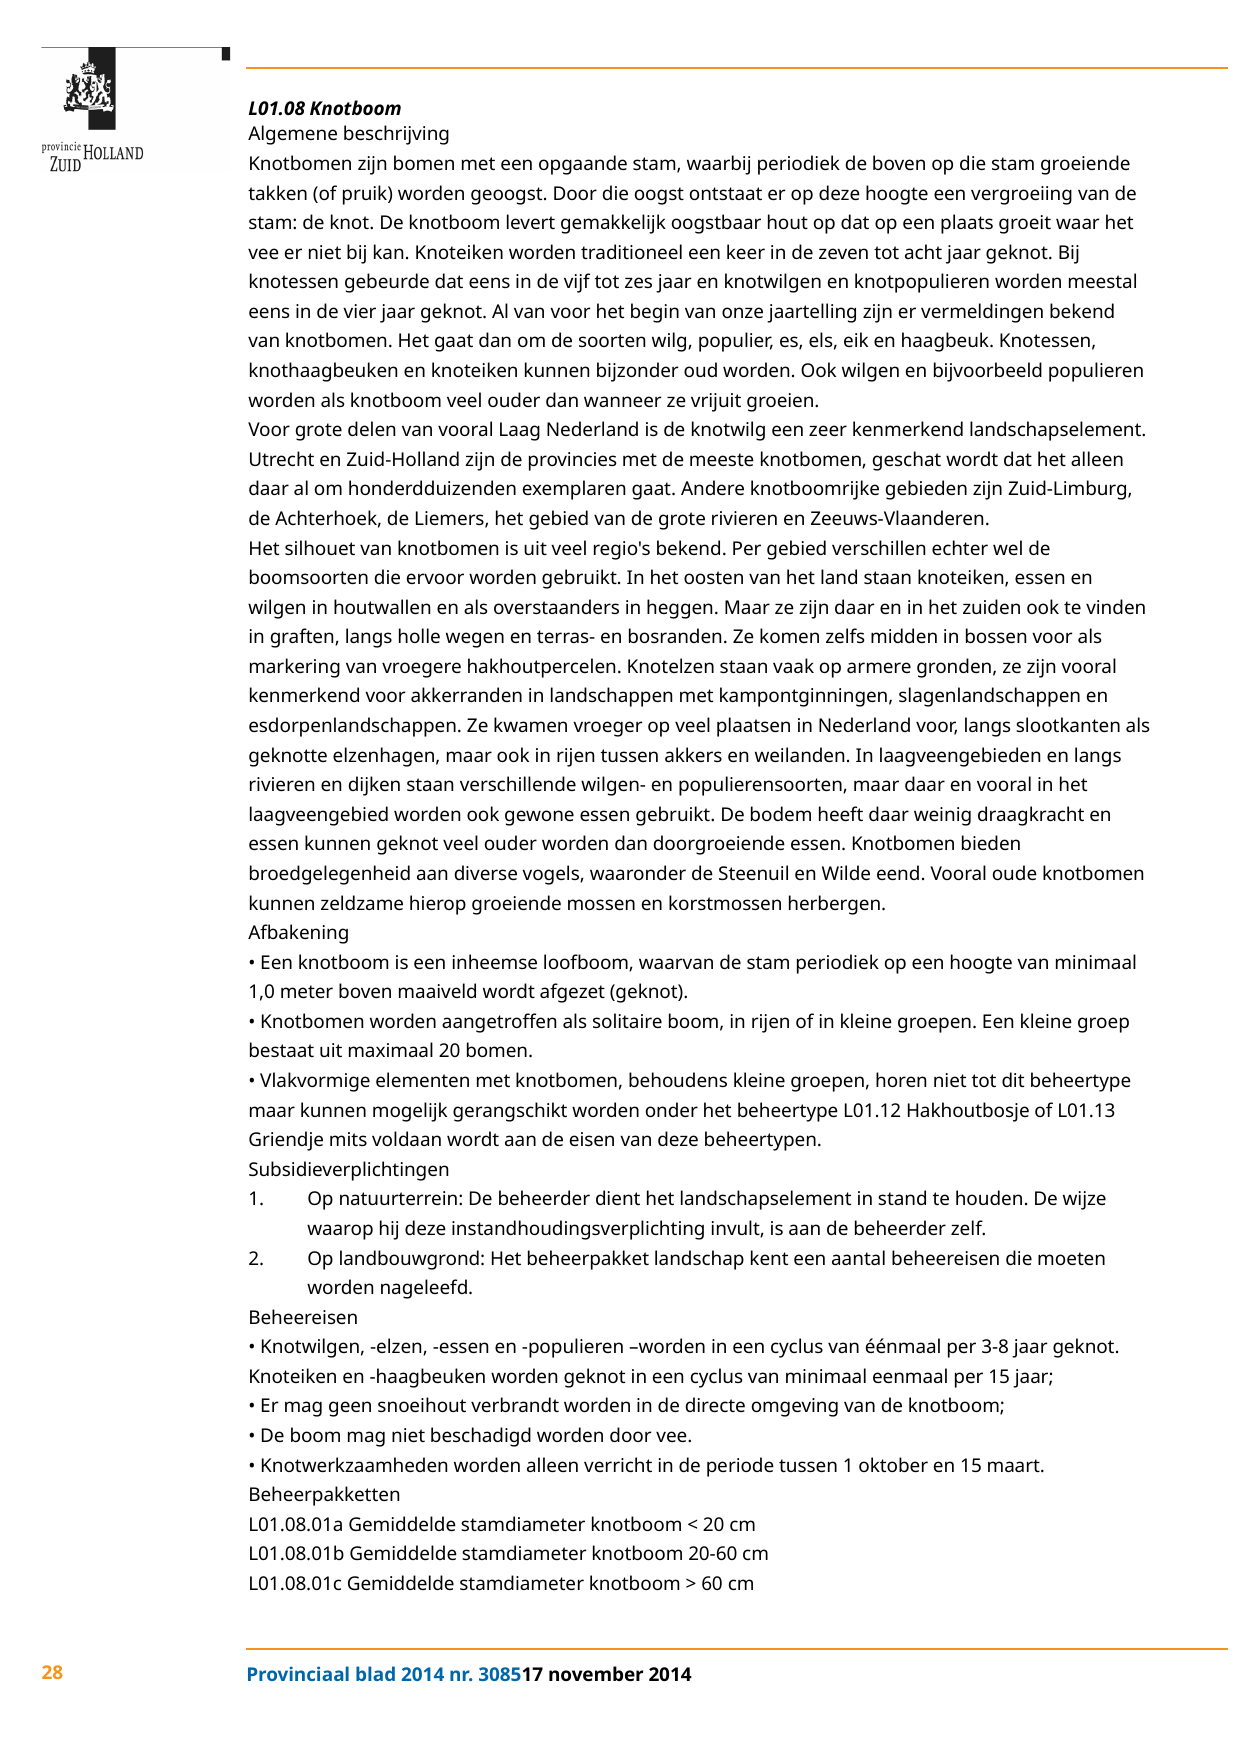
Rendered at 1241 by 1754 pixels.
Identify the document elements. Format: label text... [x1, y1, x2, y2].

text • Knotbomen worden aangetroffen als solitaire boom, in rijen of in kleine groepen. Een kleine groep bestaat uit maximaal 20 bomen. [248, 1008, 1152, 1063]
text Het silhouet van knotbomen is uit veel regio's bekend. Per gebied verschillen echter wel de boomsoorten die ervoor worden gebruikt. In het oosten van het land staan knoteiken, essen en wilgen in houtwallen en als overstaanders in heggen. Maar ze zijn daar en in het zuiden ook te vinden in graften, langs holle wegen en terras- en bosranden. Ze komen zelfs midden in bossen voor als markering van vroegere hakhoutpercelen. Knotelzen staan vaak op armere gronden, ze zijn vooral kenmerkend voor akkerranden in landschappen met kampontginningen, slagenlandschappen en esdorpenlandschappen. Ze kwamen vroeger op veel plaatsen in Nederland voor, langs slootkanten als geknotte elzenhagen, maar ook in rijen tussen akkers en weilanden. In laagveengebieden en langs rivieren en dijken staan verschillende wilgen- en populierensoorten, maar daar en vooral in het laagveengebied worden ook gewone essen gebruikt. De bodem heeft daar weinig draagkracht en essen kunnen geknot veel ouder worden dan doorgroeiende essen. Knotbomen bieden broedgelegenheid aan diverse vogels, waaronder de Steenuil en Wilde eend. Vooral oude knotbomen kunnen zeldzame hierop groeiende mossen en korstmossen herbergen. [248, 535, 1152, 915]
text • Er mag geen snoeihout verbrandt worden in de directe omgeving van de knotboom; [248, 1393, 1152, 1418]
text • De boom mag niet beschadigd worden door vee. [248, 1422, 1152, 1448]
text Knotbomen zijn bomen met een opgaande stam, waarbij periodiek de boven op die stam groeiende takken (of pruik) worden geoogst. Door die oogst ontstaat er op deze hoogte een vergroeiing van de stam: de knot. De knotboom levert gemakkelijk oogstbaar hout op dat op een plaats groeit waar het vee er niet bij kan. Knoteiken worden traditioneel een keer in de zeven tot acht jaar geknot. Bij knotessen gebeurde dat eens in de vijf tot zes jaar en knotwilgen en knotpopulieren worden meestal eens in de vier jaar geknot. Al van voor het begin van onze jaartelling zijn er vermeldingen bekend van knotbomen. Het gaat dan om de soorten wilg, populier, es, els, eik en haagbeuk. Knotessen, knothaagbeuken en knoteiken kunnen bijzonder oud worden. Ook wilgen en bijvoorbeeld populieren worden als knotboom veel ouder dan wanneer ze vrijuit groeien. [248, 150, 1152, 412]
text L01.08 Knotboom [248, 95, 1152, 121]
text • Een knotboom is een inheemse loofboom, waarvan de stam periodiek op een hoogte van minimaal 1,0 meter boven maaiveld wordt afgezet (geknot). [248, 949, 1152, 1004]
text • Knotwerkzaamheden worden alleen verricht in de periode tussen 1 oktober en 15 maart. [248, 1452, 1152, 1477]
text Afbakening [248, 919, 1152, 945]
text Subsidieverplichtingen [248, 1156, 1152, 1182]
text L01.08.01b Gemiddelde stamdiameter knotboom 20-60 cm [248, 1541, 1152, 1566]
list Op natuurterrein: De beheerder dient het landschapselement in stand te houden. De wijze waarop hij deze instandhoudingsverplichting invult, is aan de beheerder zelf. [248, 1186, 1152, 1241]
text Algemene beschrijving [248, 121, 1152, 146]
text • Vlakvormige elementen met knotbomen, behoudens kleine groepen, horen niet tot dit beheertype maar kunnen mogelijk gerangschikt worden onder het beheertype L01.12 Hakhoutbosje of L01.13 Griendje mits voldaan wordt aan de eisen van deze beheertypen. [248, 1067, 1152, 1152]
text • Knotwilgen, -elzen, -essen en -populieren –worden in een cyclus van éénmaal per 3-8 jaar geknot. Knoteiken en -haagbeuken worden geknot in een cyclus van minimaal eenmaal per 15 jaar; [248, 1333, 1152, 1389]
picture [41, 47, 231, 172]
text L01.08.01c Gemiddelde stamdiameter knotboom > 60 cm [248, 1570, 1152, 1596]
text L01.08.01a Gemiddelde stamdiameter knotboom < 20 cm [248, 1511, 1152, 1537]
text Beheereisen [248, 1304, 1152, 1329]
text Voor grote delen van vooral Laag Nederland is de knotwilg een zeer kenmerkend landschapselement. Utrecht en Zuid-Holland zijn de provincies met de meeste knotbomen, geschat wordt dat het alleen daar al om honderdduizenden exemplaren gaat. Andere knotboomrijke gebieden zijn Zuid-Limburg, de Achterhoek, de Liemers, het gebied van de grote rivieren en Zeeuws-Vlaanderen. [248, 416, 1152, 531]
text Beheerpakketten [248, 1481, 1152, 1507]
list Op landbouwgrond: Het beheerpakket landschap kent een aantal beheereisen die moeten worden nageleefd. [248, 1245, 1152, 1300]
